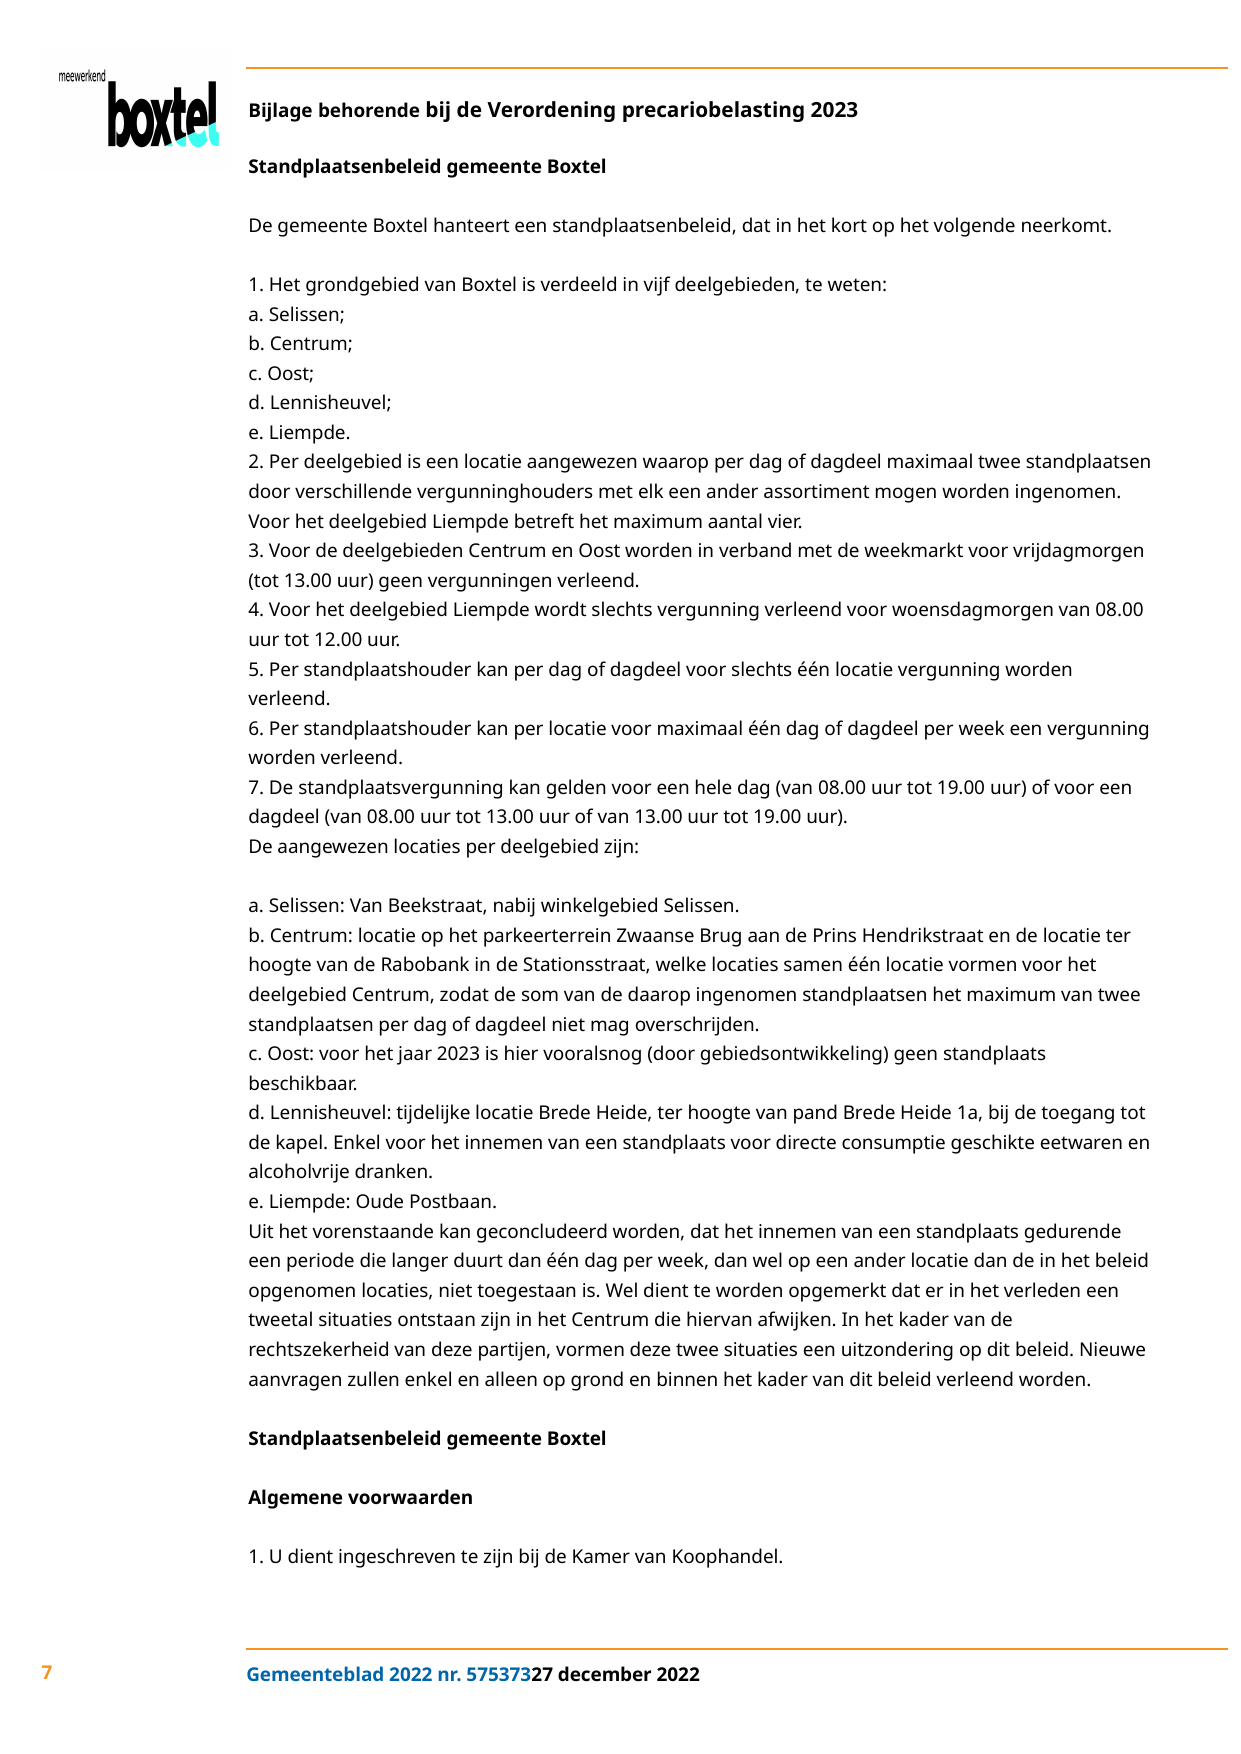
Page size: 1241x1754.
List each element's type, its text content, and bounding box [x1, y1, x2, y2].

text De aangewezen locaties per deelgebied zijn: [248, 833, 1152, 859]
text b. Centrum; [248, 330, 1152, 356]
picture [41, 47, 231, 172]
text 5. Per standplaatshouder kan per dag of dagdeel voor slechts één locatie vergunning worden verleend. [248, 656, 1152, 711]
text 3. Voor de deelgebieden Centrum en Oost worden in verband met de weekmarkt voor vrijdagmorgen (tot 13.00 uur) geen vergunningen verleend. [248, 537, 1152, 593]
text 6. Per standplaatshouder kan per locatie voor maximaal één dag of dagdeel per week een vergunning worden verleend. [248, 715, 1152, 770]
text e. Liempde: Oude Postbaan. [248, 1188, 1152, 1214]
text a. Selissen: Van Beekstraat, nabij winkelgebied Selissen. [248, 892, 1152, 918]
text d. Lennisheuvel: tijdelijke locatie Brede Heide, ter hoogte van pand Brede Heide 1a, bij de toegang tot de kapel. Enkel voor het innemen van een standplaats voor directe consumptie geschikte eetwaren en alcoholvrije dranken. [248, 1099, 1152, 1184]
text Bijlage behorende bij de Verordening precariobelasting 2023 [248, 95, 1152, 123]
text De gemeente Boxtel hanteert een standplaatsenbeleid, dat in het kort op het volgende neerkomt. [248, 212, 1152, 238]
text c. Oost: voor het jaar 2023 is hier vooralsnog (door gebiedsontwikkeling) geen standplaats beschikbaar. [248, 1040, 1152, 1096]
text Standplaatsenbeleid gemeente Boxtel [248, 153, 1152, 179]
text c. Oost; [248, 360, 1152, 386]
text b. Centrum: locatie op het parkeerterrein Zwaanse Brug aan de Prins Hendrikstraat en de locatie ter hoogte van de Rabobank in de Stationsstraat, welke locaties samen één locatie vormen voor het deelgebied Centrum, zodat de som van de daarop ingenomen standplaatsen het maximum van twee standplaatsen per dag of dagdeel niet mag overschrijden. [248, 922, 1152, 1037]
text 1. U dient ingeschreven te zijn bij de Kamer van Koophandel. [248, 1543, 1152, 1569]
text Algemene voorwaarden [248, 1484, 1152, 1510]
text 1. Het grondgebied van Boxtel is verdeeld in vijf deelgebieden, te weten: [248, 271, 1152, 297]
text Standplaatsenbeleid gemeente Boxtel [248, 1425, 1152, 1451]
text Uit het vorenstaande kan geconcludeerd worden, dat het innemen van een standplaats gedurende een periode die langer duurt dan één dag per week, dan wel op een ander locatie dan de in het beleid opgenomen locaties, niet toegestaan is. Wel dient te worden opgemerkt dat er in het verleden een tweetal situaties ontstaan zijn in het Centrum die hiervan afwijken. In het kader van de rechtszekerheid van deze partijen, vormen deze twee situaties een uitzondering op dit beleid. Nieuwe aanvragen zullen enkel en alleen op grond en binnen het kader van dit beleid verleend worden. [248, 1218, 1152, 1392]
text d. Lennisheuvel; [248, 389, 1152, 415]
text a. Selissen; [248, 301, 1152, 327]
text 7. De standplaatsvergunning kan gelden voor een hele dag (van 08.00 uur tot 19.00 uur) of voor een dagdeel (van 08.00 uur tot 13.00 uur of van 13.00 uur tot 19.00 uur). [248, 774, 1152, 829]
text e. Liempde. [248, 419, 1152, 445]
text 4. Voor het deelgebied Liempde wordt slechts vergunning verleend voor woensdagmorgen van 08.00 uur tot 12.00 uur. [248, 597, 1152, 652]
text 2. Per deelgebied is een locatie aangewezen waarop per dag of dagdeel maximaal twee standplaatsen door verschillende vergunninghouders met elk een ander assortiment mogen worden ingenomen. Voor het deelgebied Liempde betreft het maximum aantal vier. [248, 449, 1152, 534]
